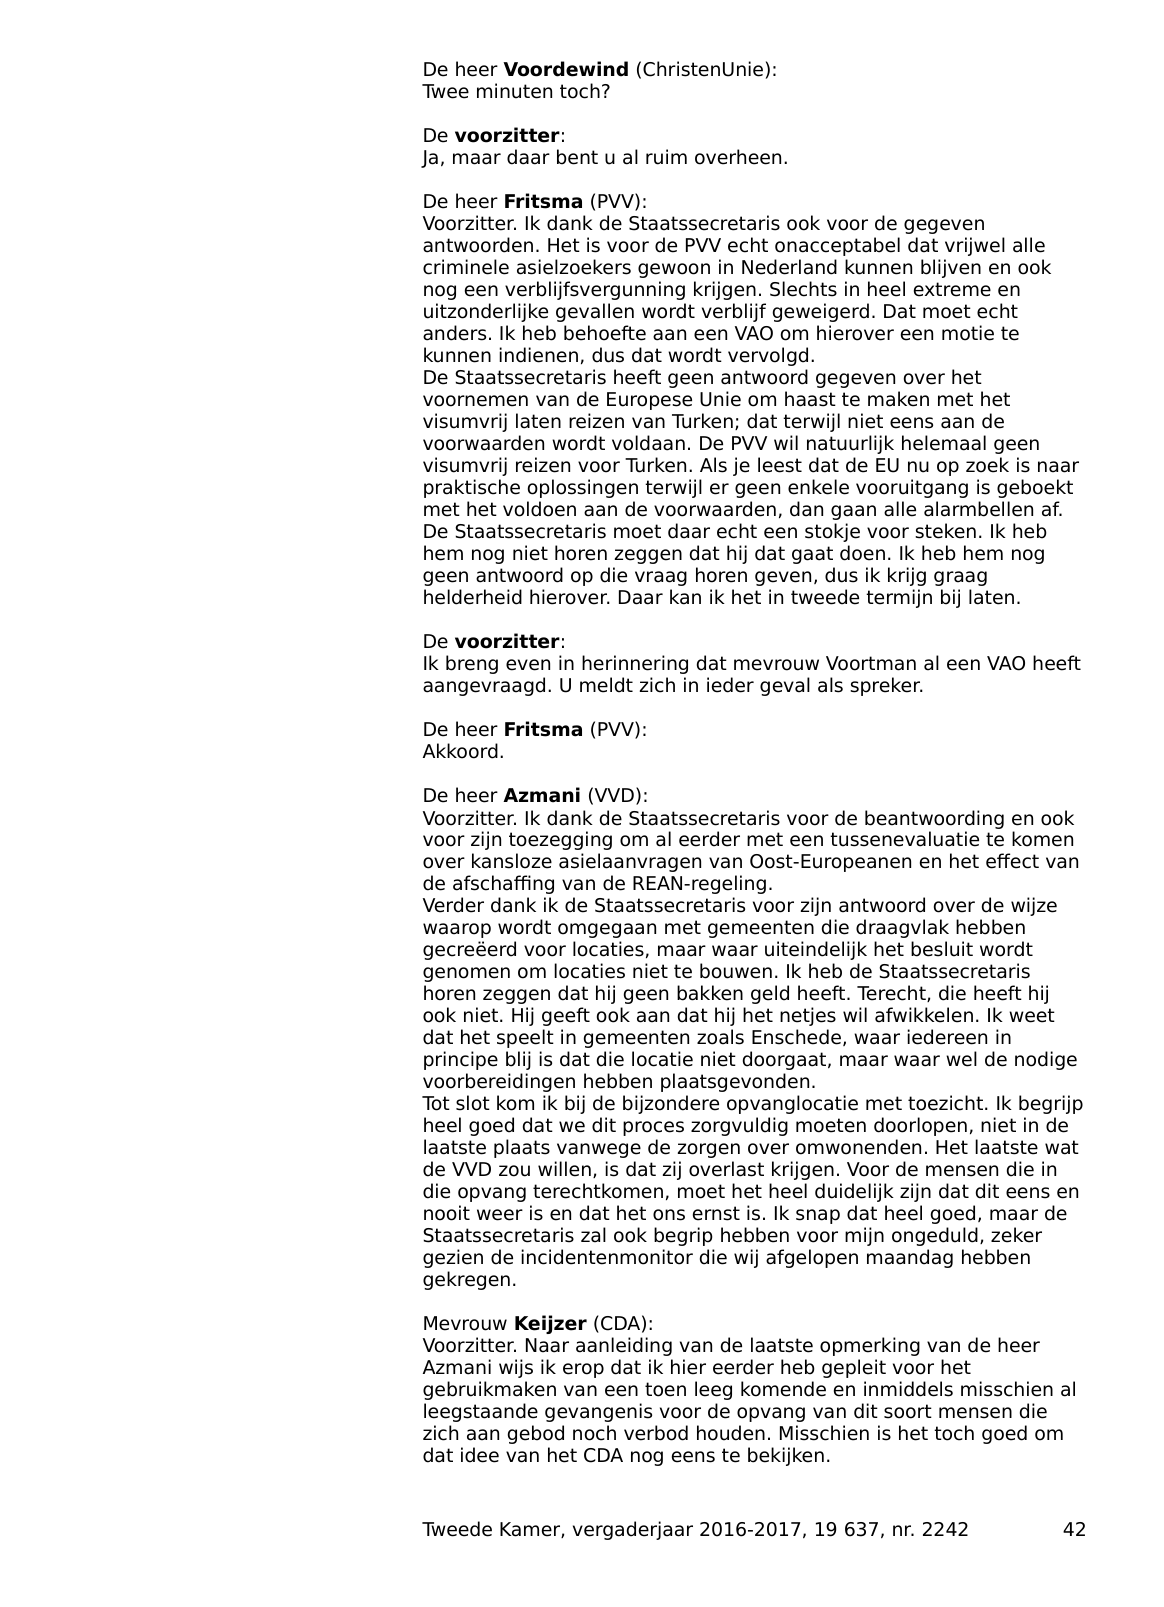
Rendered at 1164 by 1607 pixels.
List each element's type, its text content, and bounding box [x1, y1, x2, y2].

text De heer Fritsma (PVV): [422, 191, 1087, 213]
text Voorzitter. Naar aanleiding van de laatste opmerking van de heer Azmani wijs ik erop dat ik hier eerder heb gepleit voor het gebruikmaken van een toen leeg komende en inmiddels misschien al leegstaande gevangenis voor de opvang van dit soort mensen die zich aan gebod noch verbod houden. Misschien is het toch goed om dat idee van het CDA nog eens te bekijken. [422, 1335, 1087, 1467]
text De Staatssecretaris heeft geen antwoord gegeven over het voornemen van de Europese Unie om haast te maken met het visumvrij laten reizen van Turken; dat terwijl niet eens aan de voorwaarden wordt voldaan. De PVV wil natuurlijk helemaal geen visumvrij reizen voor Turken. Als je leest dat de EU nu op zoek is naar praktische oplossingen terwijl er geen enkele vooruitgang is geboekt met het voldoen aan de voorwaarden, dan gaan alle alarmbellen af. De Staatssecretaris moet daar echt een stokje voor steken. Ik heb hem nog niet horen zeggen dat hij dat gaat doen. Ik heb hem nog geen antwoord op die vraag horen geven, dus ik krijg graag helderheid hierover. Daar kan ik het in tweede termijn bij laten. [422, 367, 1087, 609]
text Verder dank ik de Staatssecretaris voor zijn antwoord over de wijze waarop wordt omgegaan met gemeenten die draagvlak hebben gecreëerd voor locaties, maar waar uiteindelijk het besluit wordt genomen om locaties niet te bouwen. Ik heb de Staatssecretaris horen zeggen dat hij geen bakken geld heeft. Terecht, die heeft hij ook niet. Hij geeft ook aan dat hij het netjes wil afwikkelen. Ik weet dat het speelt in gemeenten zoals Enschede, waar iedereen in principe blij is dat die locatie niet doorgaat, maar waar wel de nodige voorbereidingen hebben plaatsgevonden. [422, 895, 1087, 1093]
text Twee minuten toch? [422, 81, 1087, 103]
text Voorzitter. Ik dank de Staatssecretaris ook voor de gegeven antwoorden. Het is voor de PVV echt onacceptabel dat vrijwel alle criminele asielzoekers gewoon in Nederland kunnen blijven en ook nog een verblijfsvergunning krijgen. Slechts in heel extreme en uitzonderlijke gevallen wordt verblijf geweigerd. Dat moet echt anders. Ik heb behoefte aan een VAO om hierover een motie te kunnen indienen, dus dat wordt vervolgd. [422, 213, 1087, 367]
text Voorzitter. Ik dank de Staatssecretaris voor de beantwoording en ook voor zijn toezegging om al eerder met een tussenevaluatie te komen over kansloze asielaanvragen van Oost-Europeanen en het effect van de afschaffing van de REAN-regeling. [422, 807, 1087, 895]
text De voorzitter: [422, 631, 1087, 653]
text Ja, maar daar bent u al ruim overheen. [422, 147, 1087, 169]
text Tot slot kom ik bij de bijzondere opvanglocatie met toezicht. Ik begrijp heel goed dat we dit proces zorgvuldig moeten doorlopen, niet in de laatste plaats vanwege de zorgen over omwonenden. Het laatste wat de VVD zou willen, is dat zij overlast krijgen. Voor de mensen die in die opvang terechtkomen, moet het heel duidelijk zijn dat dit eens en nooit weer is en dat het ons ernst is. Ik snap dat heel goed, maar de Staatssecretaris zal ook begrip hebben voor mijn ongeduld, zeker gezien de incidentenmonitor die wij afgelopen maandag hebben gekregen. [422, 1093, 1087, 1291]
text Ik breng even in herinnering dat mevrouw Voortman al een VAO heeft aangevraagd. U meldt zich in ieder geval als spreker. [422, 653, 1087, 697]
text De heer Fritsma (PVV): [422, 719, 1087, 741]
text Akkoord. [422, 741, 1087, 763]
text Mevrouw Keijzer (CDA): [422, 1313, 1087, 1335]
text De heer Voordewind (ChristenUnie): [422, 59, 1087, 81]
text De voorzitter: [422, 125, 1087, 147]
text De heer Azmani (VVD): [422, 785, 1087, 807]
